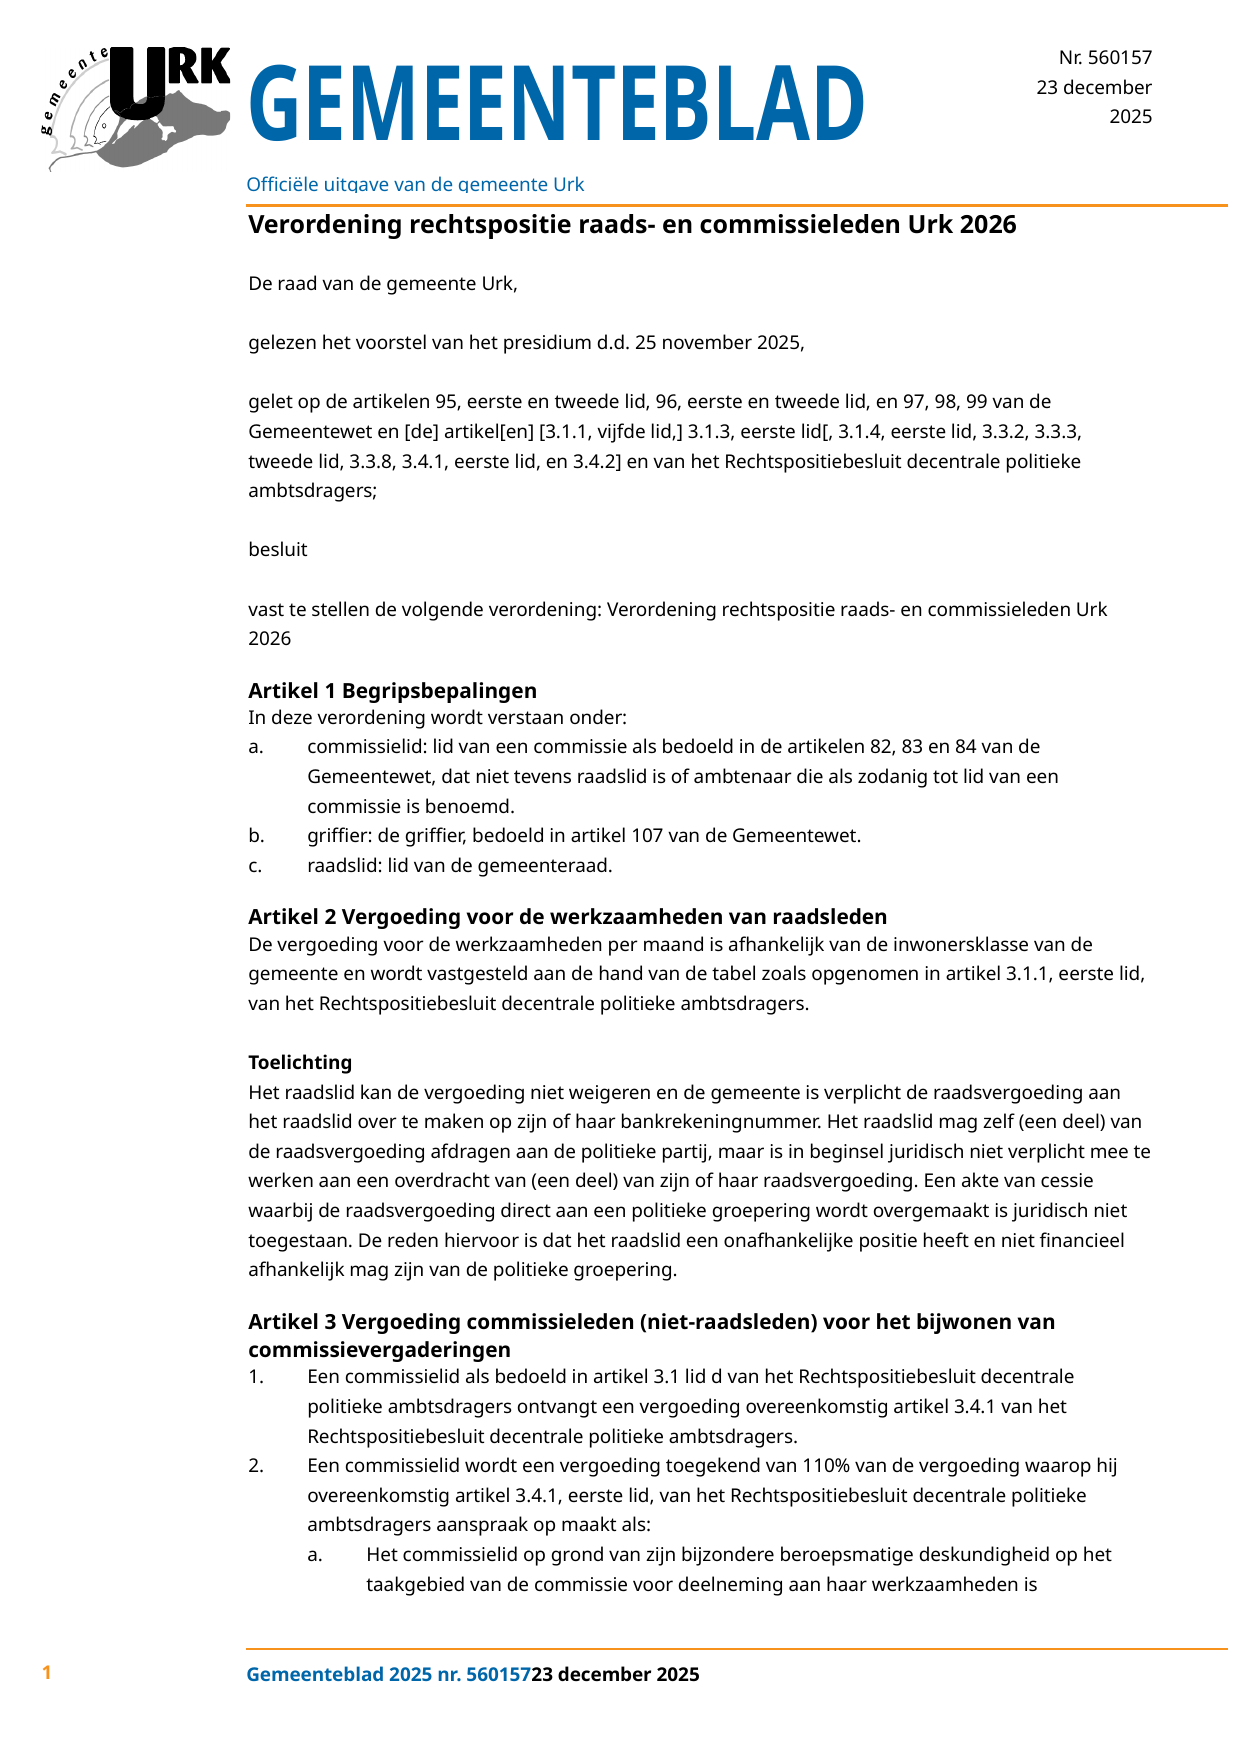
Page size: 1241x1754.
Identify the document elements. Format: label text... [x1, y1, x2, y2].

text In deze verordening wordt verstaan onder: [248, 704, 1152, 730]
text vast te stellen de volgende verordening: Verordening rechtspositie raads- en commissieleden Urk 2026 [248, 596, 1152, 651]
text Artikel 1 Begripsbepalingen [248, 676, 1152, 704]
text Het raadslid kan de vergoeding niet weigeren en de gemeente is verplicht de raadsvergoeding aan het raadslid over te maken op zijn of haar bankrekeningnummer. Het raadslid mag zelf (een deel) van de raadsvergoeding afdragen aan de politieke partij, maar is in beginsel juridisch niet verplicht mee te werken aan een overdracht van (een deel) van zijn of haar raadsvergoeding. Een akte van cessie waarbij de raadsvergoeding direct aan een politieke groepering wordt overgemaakt is juridisch niet toegestaan. De reden hiervoor is dat het raadslid een onafhankelijke positie heeft en niet financieel afhankelijk mag zijn van de politieke groepering. [248, 1079, 1152, 1282]
list griffier: de griffier, bedoeld in artikel 107 van de Gemeentewet. [248, 822, 1152, 848]
picture [41, 47, 231, 172]
text De vergoeding voor de werkzaamheden per maand is afhankelijk van de inwonersklasse van de gemeente en wordt vastgesteld aan de hand van de tabel zoals opgenomen in artikel 3.1.1, eerste lid, van het Rechtspositiebesluit decentrale politieke ambtsdragers. [248, 931, 1152, 1016]
text Artikel 2 Vergoeding voor de werkzaamheden van raadsleden [248, 902, 1152, 931]
text besluit [248, 537, 1152, 562]
text De raad van de gemeente Urk, [248, 270, 1152, 296]
list raadslid: lid van de gemeenteraad. [248, 852, 1152, 878]
text Verordening rechtspositie raads- en commissieleden Urk 2026 [248, 207, 1152, 241]
list Het commissielid op grond van zijn bijzondere beroepsmatige deskundigheid op het taakgebied van de commissie voor deelneming aan haar werkzaamheden is [307, 1541, 1152, 1596]
text Toelichting [248, 1049, 1152, 1075]
list Een commissielid als bedoeld in artikel 3.1 lid d van het Rechtspositiebesluit decentrale politieke ambtsdragers ontvangt een vergoeding overeenkomstig artikel 3.4.1 van het Rechtspositiebesluit decentrale politieke ambtsdragers. [248, 1364, 1152, 1448]
text Artikel 3 Vergoeding commissieleden (niet-raadsleden) voor het bijwonen van commissievergaderingen [248, 1307, 1152, 1364]
list Een commissielid wordt een vergoeding toegekend van 110% van de vergoeding waarop hij overeenkomstig artikel 3.4.1, eerste lid, van het Rechtspositiebesluit decentrale politieke ambtsdragers aanspraak op maakt als: [248, 1452, 1152, 1537]
list commissielid: lid van een commissie als bedoeld in de artikelen 82, 83 en 84 van de Gemeentewet, dat niet tevens raadslid is of ambtenaar die als zodanig tot lid van een commissie is benoemd. [248, 734, 1152, 819]
text gelezen het voorstel van het presidium d.d. 25 november 2025, [248, 329, 1152, 355]
text gelet op de artikelen 95, eerste en tweede lid, 96, eerste en tweede lid, en 97, 98, 99 van de Gemeentewet en [de] artikel[en] [3.1.1, vijfde lid,] 3.1.3, eerste lid[, 3.1.4, eerste lid, 3.3.2, 3.3.3, tweede lid, 3.3.8, 3.4.1, eerste lid, en 3.4.2] en van het Rechtspositiebesluit decentrale politieke ambtsdragers; [248, 389, 1152, 503]
